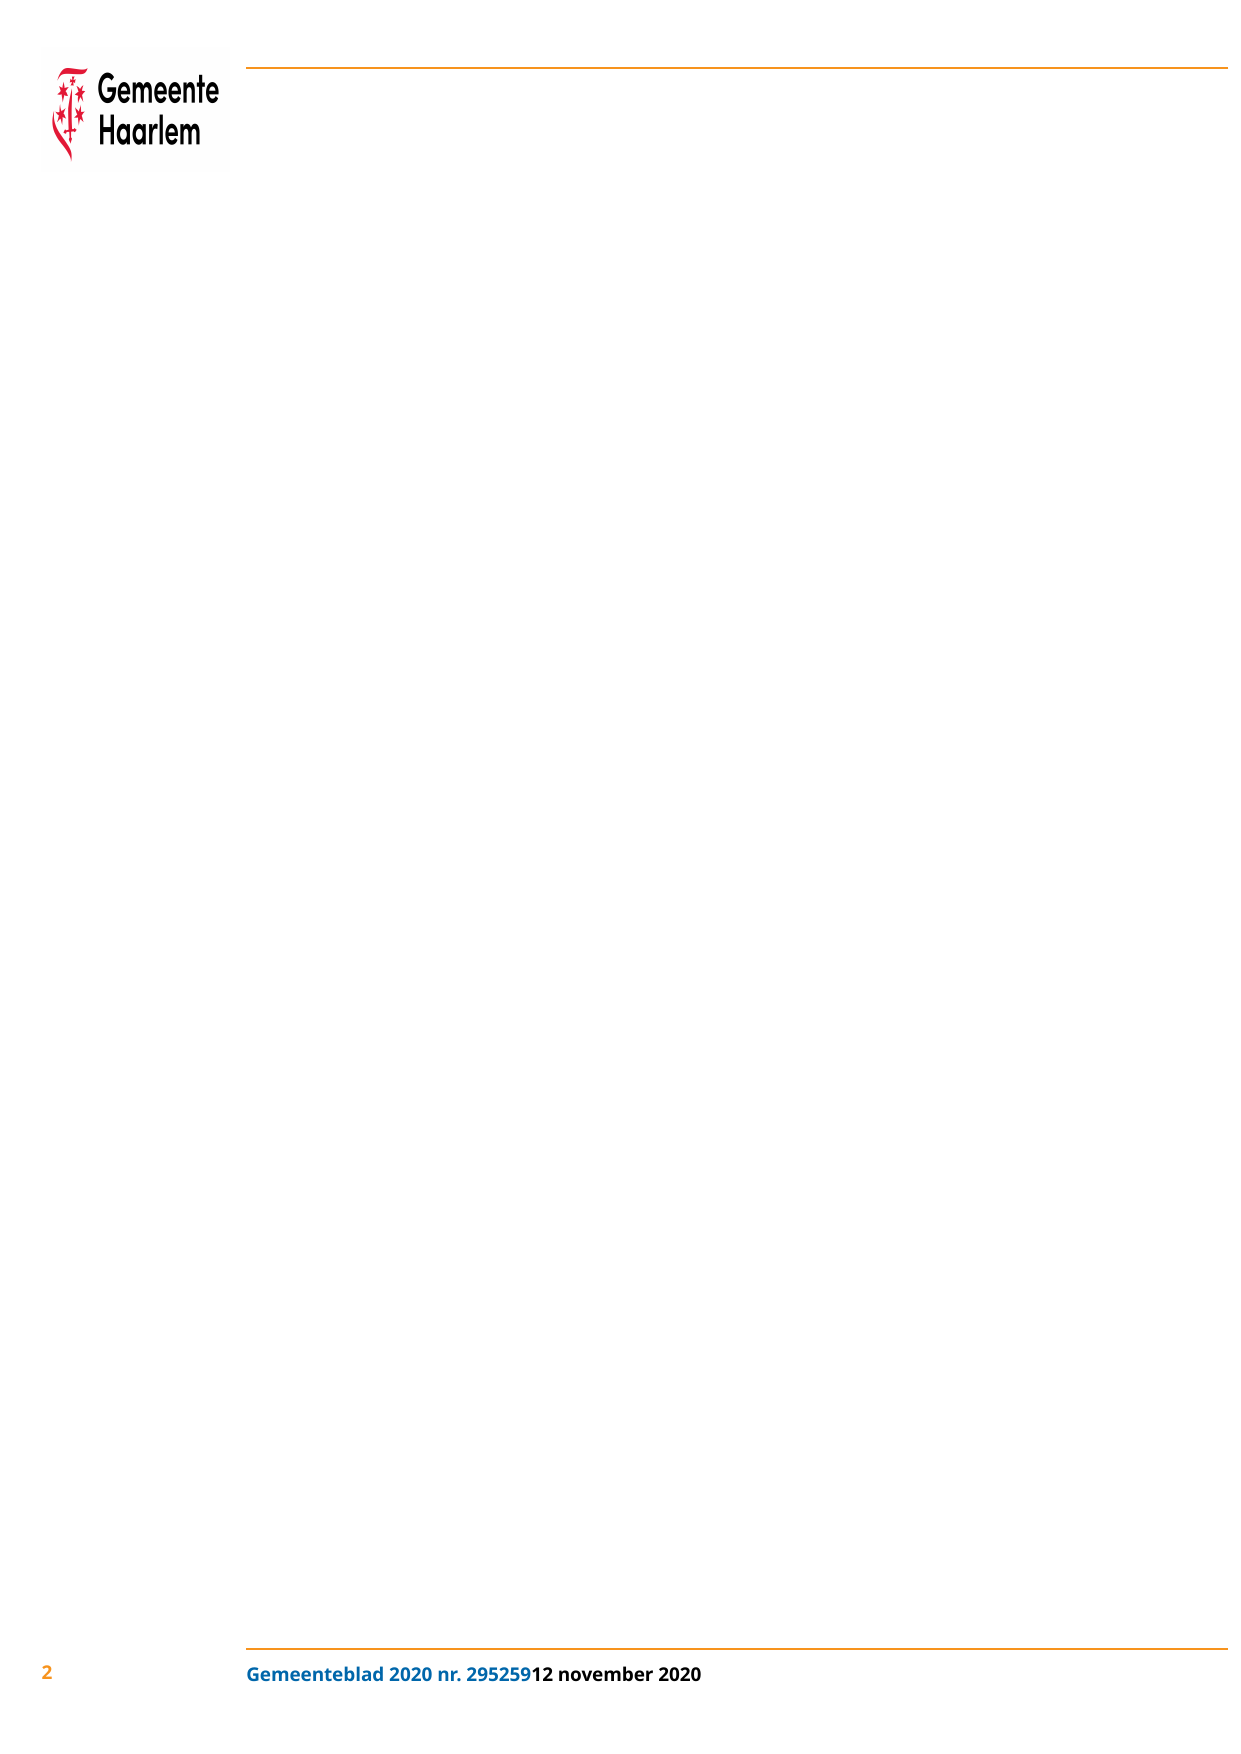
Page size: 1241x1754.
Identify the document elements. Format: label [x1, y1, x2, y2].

picture [41, 47, 231, 172]
